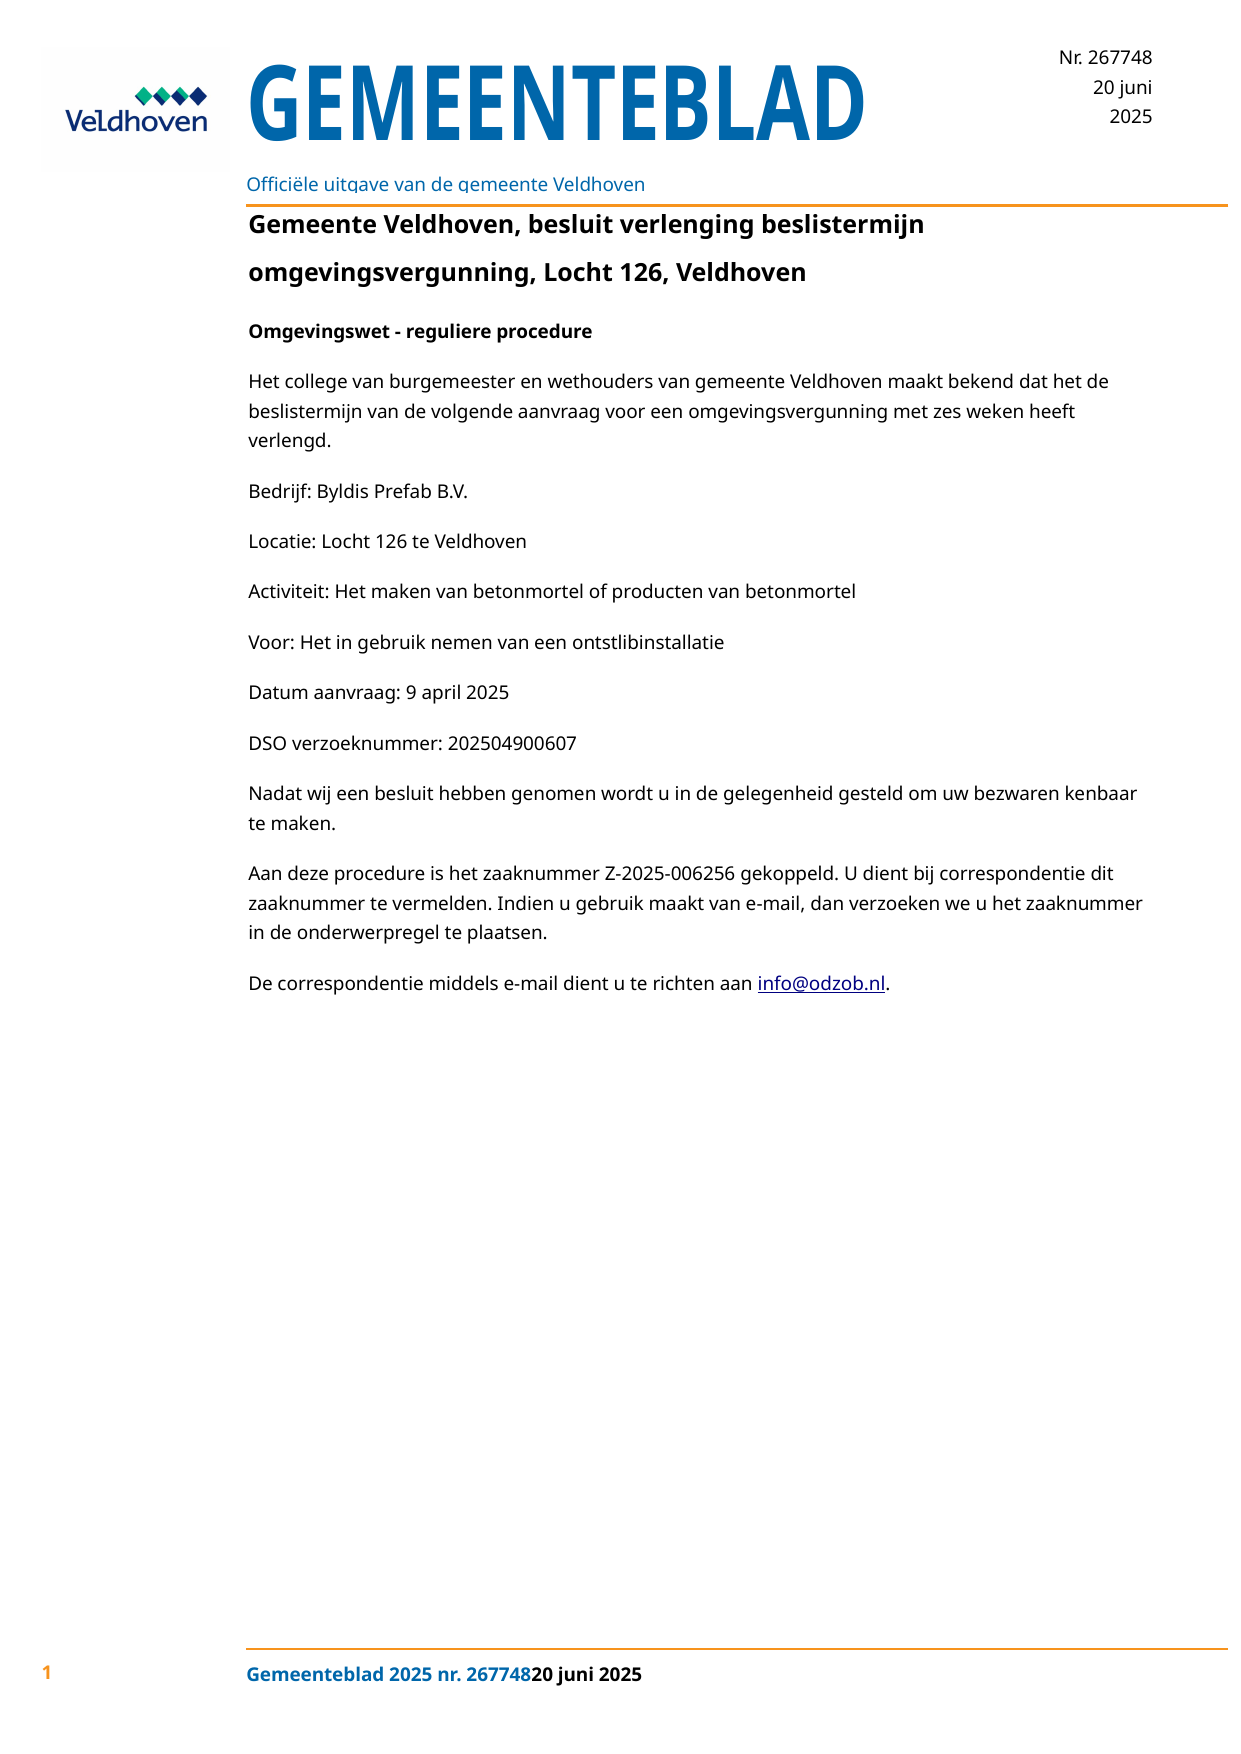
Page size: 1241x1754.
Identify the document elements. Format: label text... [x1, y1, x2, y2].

picture [41, 47, 231, 172]
text Bedrijf: Byldis Prefab B.V. [248, 478, 1152, 504]
text Voor: Het in gebruik nemen van een ontstlibinstallatie [248, 629, 1152, 655]
text Locatie: Locht 126 te Veldhoven [248, 528, 1152, 554]
text Datum aanvraag: 9 april 2025 [248, 679, 1152, 705]
text Aan deze procedure is het zaaknummer Z-2025-006256 gekoppeld. U dient bij correspondentie dit zaaknummer te vermelden. Indien u gebruik maakt van e-mail, dan verzoeken we u het zaaknummer in de onderwerpregel te plaatsen. [248, 860, 1152, 945]
text De correspondentie middels e-mail dient u te richten aan info@odzob.nl. [248, 970, 1152, 996]
text Activiteit: Het maken van betonmortel of producten van betonmortel [248, 579, 1152, 604]
text Het college van burgemeester en wethouders van gemeente Veldhoven maakt bekend dat het de beslistermijn van de volgende aanvraag voor een omgevingsvergunning met zes weken heeft verlengd. [248, 368, 1152, 453]
text DSO verzoeknummer: 202504900607 [248, 730, 1152, 756]
text Gemeente Veldhoven, besluit verlenging beslistermijn omgevingsvergunning, Locht 126, Veldhoven [248, 207, 1152, 288]
text Nadat wij een besluit hebben genomen wordt u in de gelegenheid gesteld om uw bezwaren kenbaar te maken. [248, 780, 1152, 836]
text Omgevingswet - reguliere procedure [248, 318, 1152, 344]
